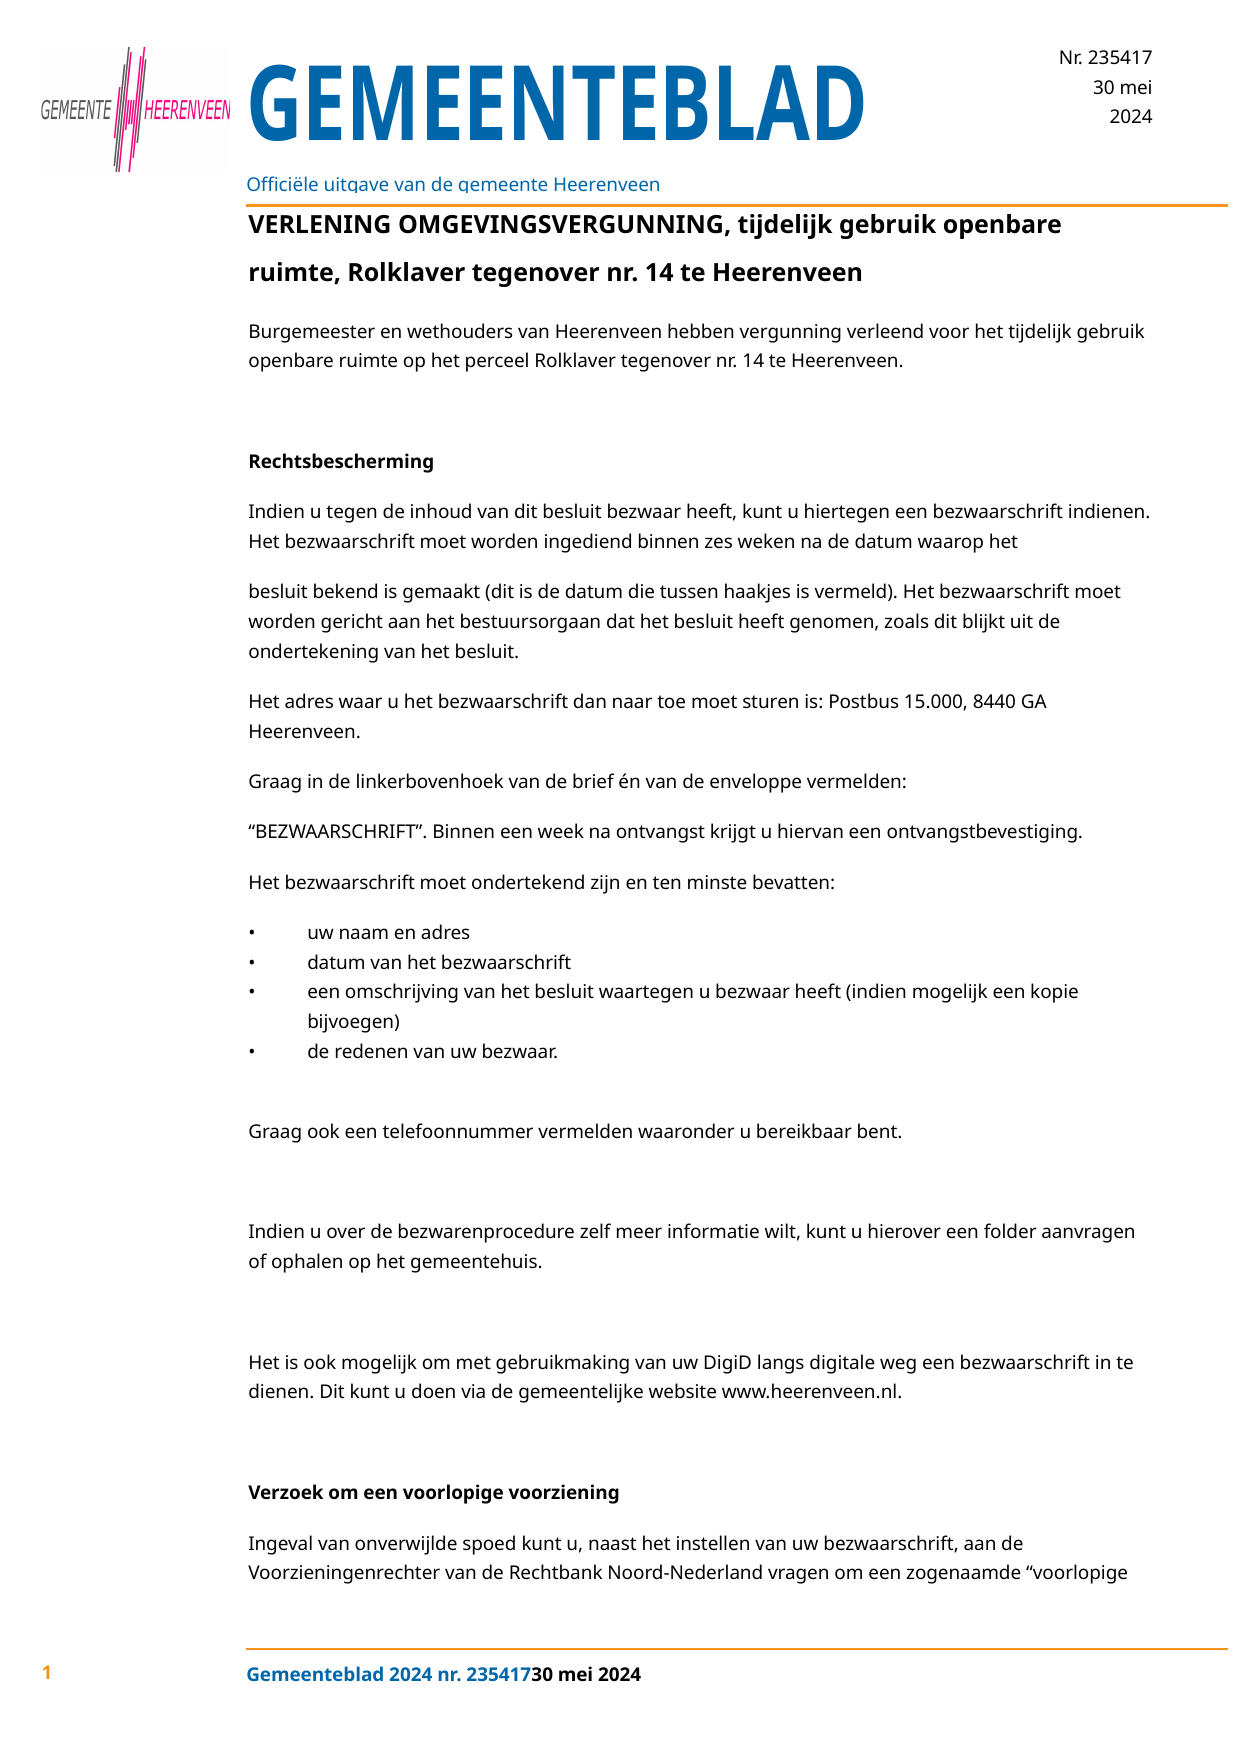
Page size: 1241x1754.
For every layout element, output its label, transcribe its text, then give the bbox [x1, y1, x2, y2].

text Indien u tegen de inhoud van dit besluit bezwaar heeft, kunt u hiertegen een bezwaarschrift indienen. Het bezwaarschrift moet worden ingediend binnen zes weken na de datum waarop het [248, 499, 1152, 554]
text Het adres waar u het bezwaarschrift dan naar toe moet sturen is: Postbus 15.000, 8440 GA Heerenveen. [248, 688, 1152, 744]
text Graag ook een telefoonnummer vermelden waaronder u bereikbaar bent. [248, 1118, 1152, 1144]
text Indien u over de bezwarenprocedure zelf meer informatie wilt, kunt u hierover een folder aanvragen of ophalen op het gemeentehuis. [248, 1219, 1152, 1274]
list de redenen van uw bezwaar. [248, 1038, 1152, 1064]
text besluit bekend is gemaakt (dit is de datum die tussen haakjes is vermeld). Het bezwaarschrift moet worden gericht aan het bestuursorgaan dat het besluit heeft genomen, zoals dit blijkt uit de ondertekening van het besluit. [248, 579, 1152, 664]
text Burgemeester en wethouders van Heerenveen hebben vergunning verleend voor het tijdelijk gebruik openbare ruimte op het perceel Rolklaver tegenover nr. 14 te Heerenveen. [248, 318, 1152, 373]
text Het bezwaarschrift moet ondertekend zijn en ten minste bevatten: [248, 869, 1152, 895]
text VERLENING OMGEVINGSVERGUNNING, tijdelijk gebruik openbare ruimte, Rolklaver tegenover nr. 14 te Heerenveen [248, 207, 1152, 288]
list een omschrijving van het besluit waartegen u bezwaar heeft (indien mogelijk een kopie bijvoegen) [248, 979, 1152, 1034]
text Ingeval van onverwijlde spoed kunt u, naast het instellen van uw bezwaarschrift, aan de Voorzieningenrechter van de Rechtbank Noord-Nederland vragen om een zogenaamde “voorlopige [248, 1530, 1152, 1585]
text Rechtsbescherming [248, 448, 1152, 474]
text Graag in de linkerbovenhoek van de brief én van de enveloppe vermelden: [248, 768, 1152, 794]
text Verzoek om een voorlopige voorziening [248, 1479, 1152, 1505]
text “BEZWAARSCHRIFT”. Binnen een week na ontvangst krijgt u hiervan een ontvangstbevestiging. [248, 819, 1152, 844]
list datum van het bezwaarschrift [248, 949, 1152, 975]
picture [41, 47, 231, 172]
list uw naam en adres [248, 919, 1152, 945]
text Het is ook mogelijk om met gebruikmaking van uw DigiD langs digitale weg een bezwaarschrift in te dienen. Dit kunt u doen via de gemeentelijke website www.heerenveen.nl. [248, 1349, 1152, 1404]
